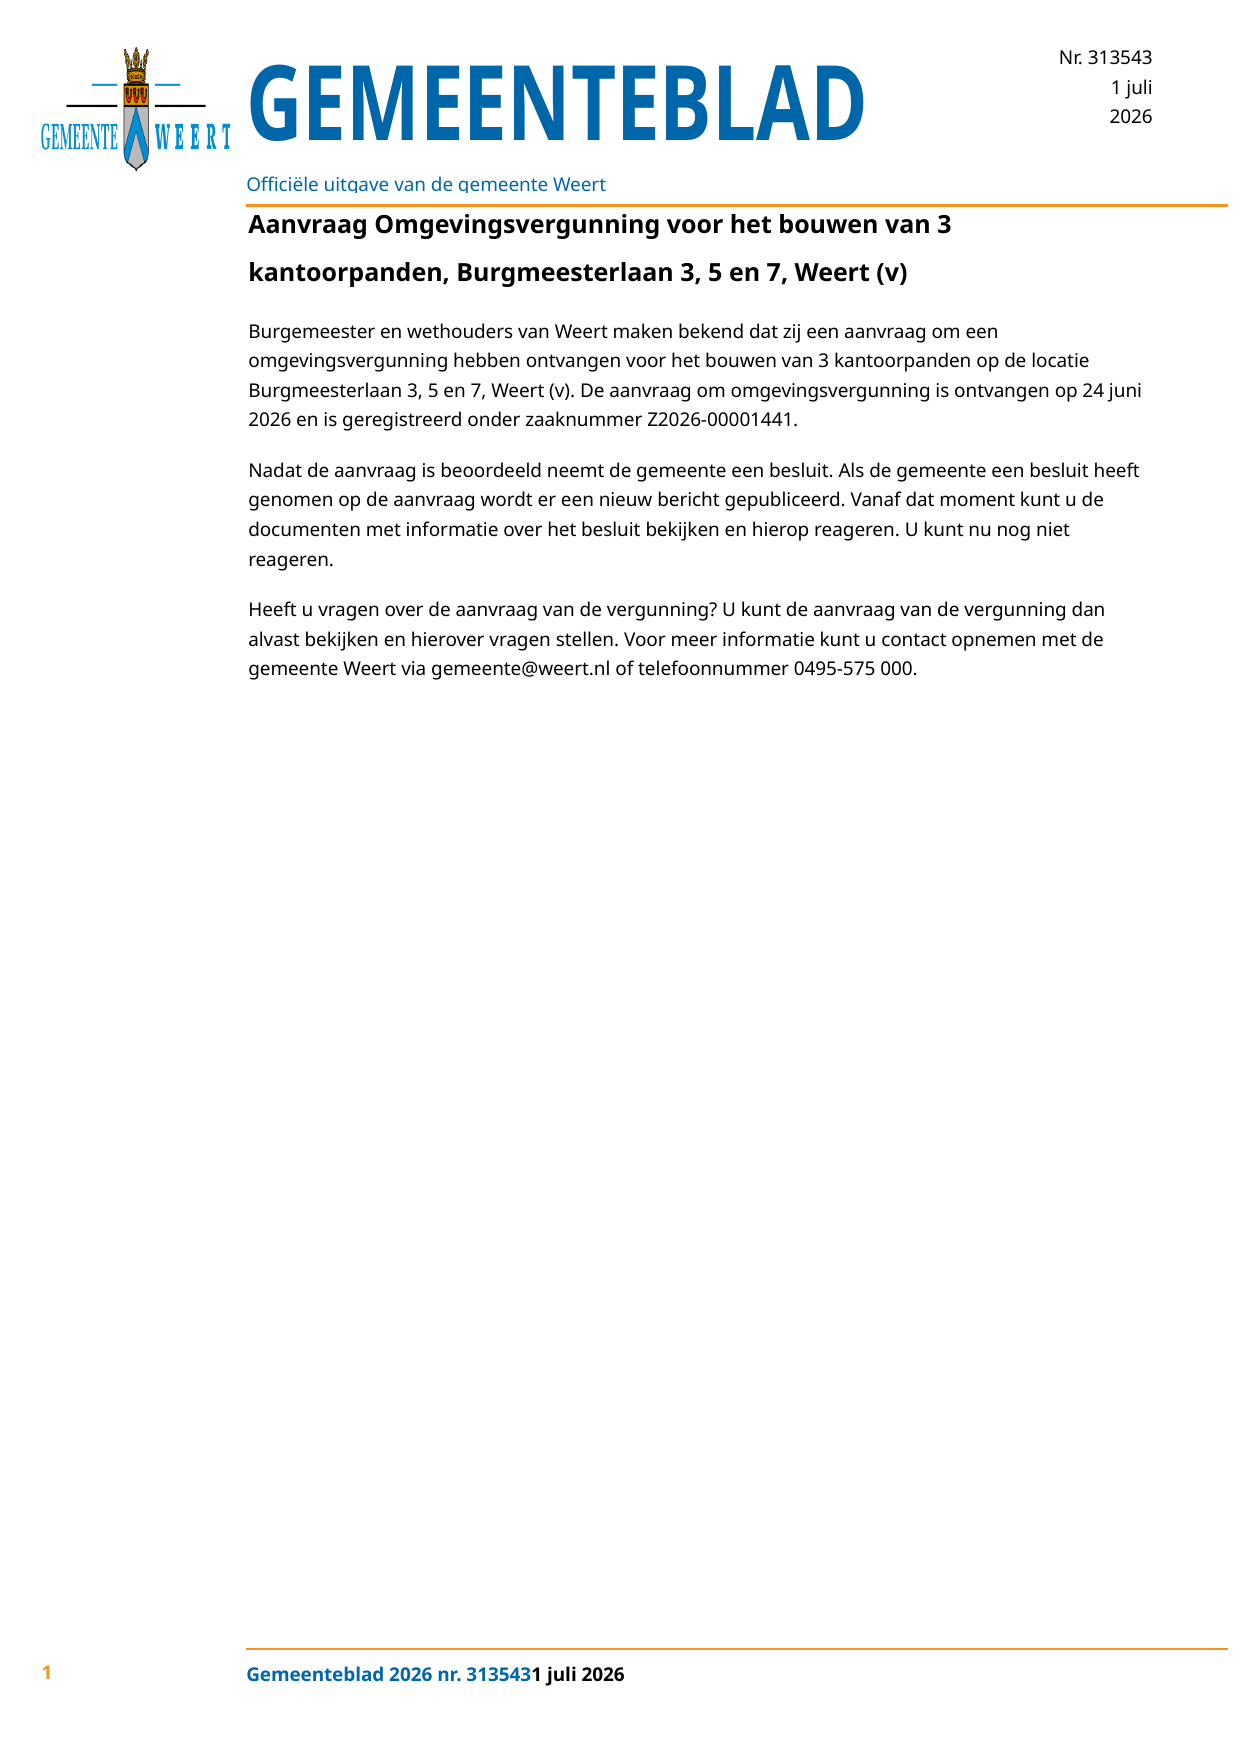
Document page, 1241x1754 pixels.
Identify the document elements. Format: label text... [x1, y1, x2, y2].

picture [41, 47, 231, 172]
text Nadat de aanvraag is beoordeeld neemt de gemeente een besluit. Als de gemeente een besluit heeft genomen op de aanvraag wordt er een nieuw bericht gepubliceerd. Vanaf dat moment kunt u de documenten met informatie over het besluit bekijken en hierop reageren. U kunt nu nog niet reageren. [248, 457, 1152, 572]
text Burgemeester en wethouders van Weert maken bekend dat zij een aanvraag om een omgevingsvergunning hebben ontvangen voor het bouwen van 3 kantoorpanden op de locatie Burgmeesterlaan 3, 5 en 7, Weert (v). De aanvraag om omgevingsvergunning is ontvangen op 24 juni 2026 en is geregistreerd onder zaaknummer Z2026-00001441. [248, 318, 1152, 432]
text Heeft u vragen over de aanvraag van de vergunning? U kunt de aanvraag van de vergunning dan alvast bekijken en hierover vragen stellen. Voor meer informatie kunt u contact opnemen met de gemeente Weert via gemeente@weert.nl of telefoonnummer 0495-575 000. [248, 596, 1152, 681]
text Aanvraag Omgevingsvergunning voor het bouwen van 3 kantoorpanden, Burgmeesterlaan 3, 5 en 7, Weert (v) [248, 207, 1152, 288]
